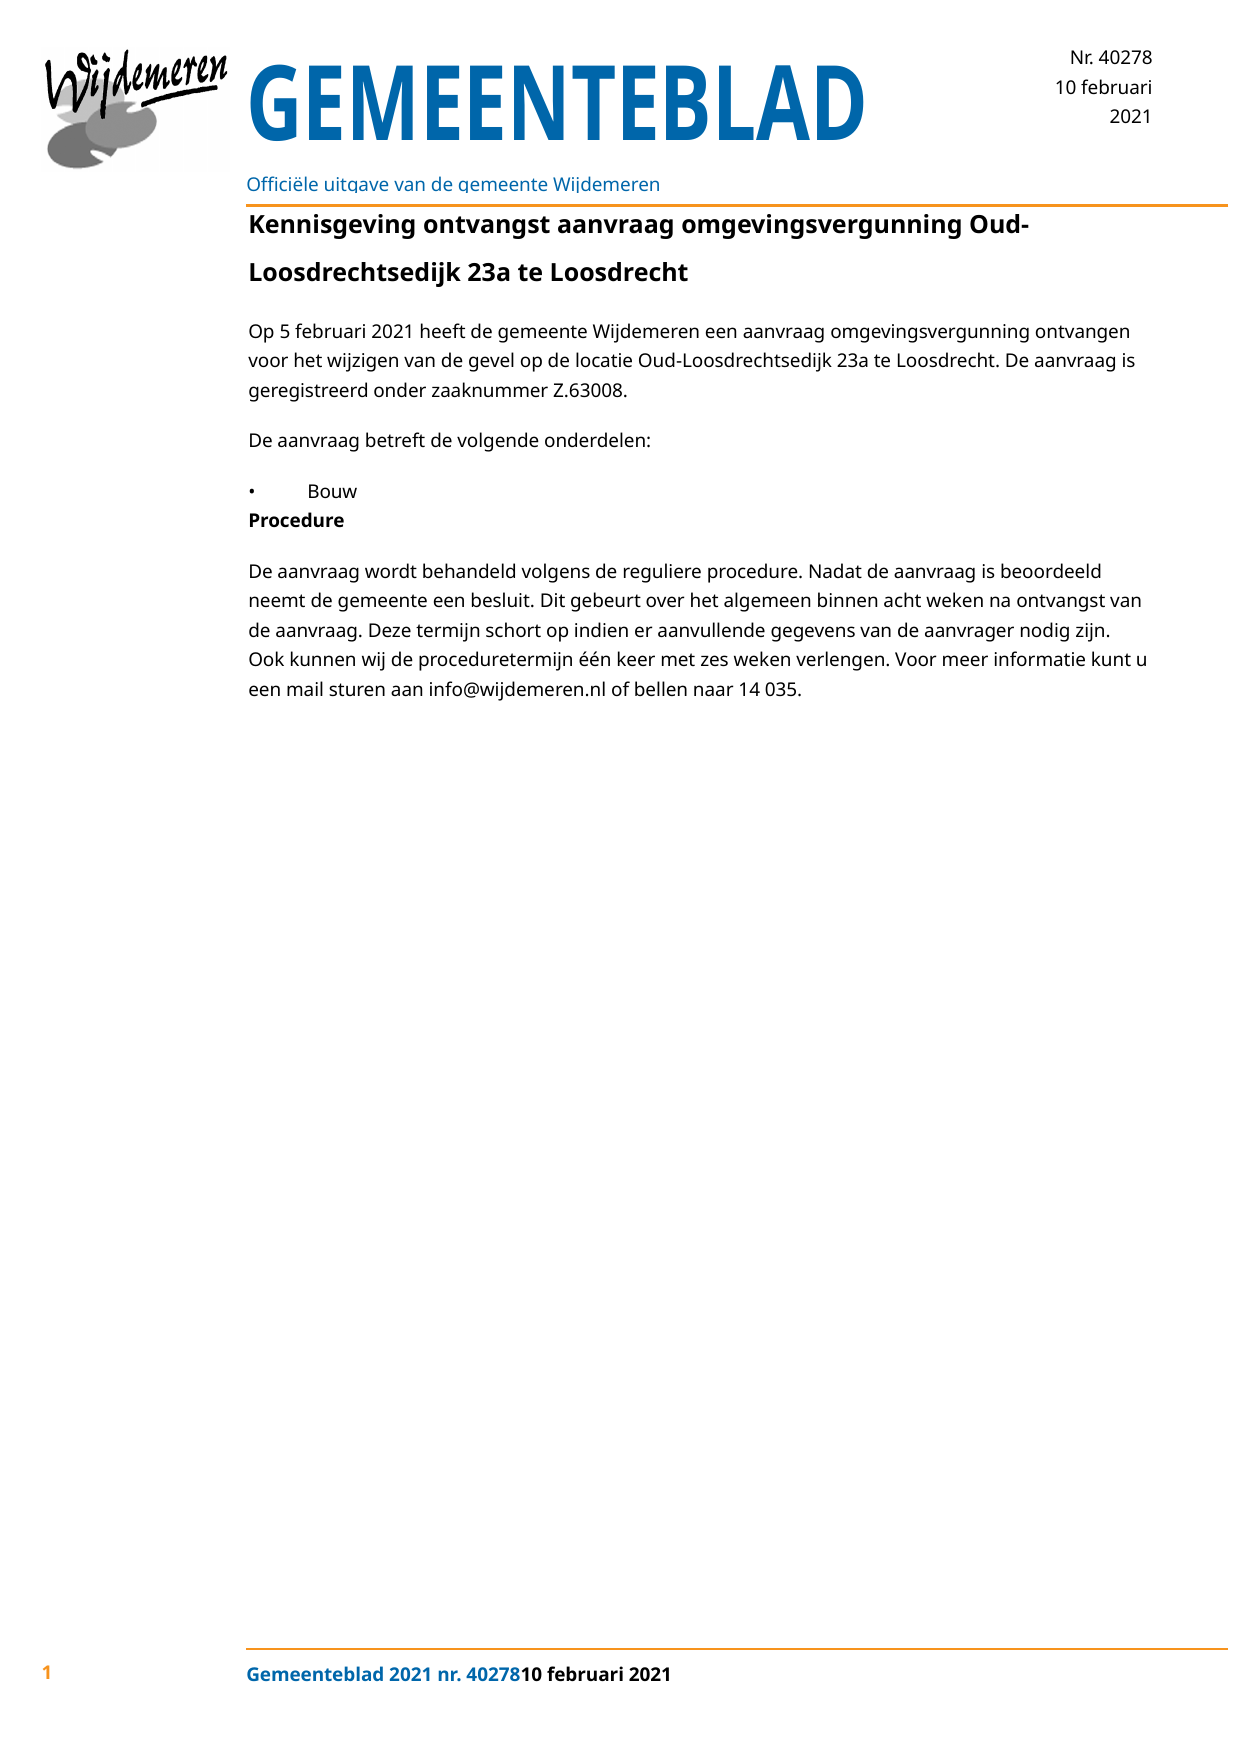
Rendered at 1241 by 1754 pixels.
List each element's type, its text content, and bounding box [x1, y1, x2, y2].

list Bouw [248, 478, 1152, 504]
text Procedure [248, 507, 1152, 533]
text Op 5 februari 2021 heeft de gemeente Wijdemeren een aanvraag omgevingsvergunning ontvangen voor het wijzigen van de gevel op de locatie Oud-Loosdrechtsedijk 23a te Loosdrecht. De aanvraag is geregistreerd onder zaaknummer Z.63008. [248, 318, 1152, 403]
picture [41, 47, 231, 172]
text Kennisgeving ontvangst aanvraag omgevingsvergunning Oud-Loosdrechtsedijk 23a te Loosdrecht [248, 207, 1152, 288]
text De aanvraag wordt behandeld volgens de reguliere procedure. Nadat de aanvraag is beoordeeld neemt de gemeente een besluit. Dit gebeurt over het algemeen binnen acht weken na ontvangst van de aanvraag. Deze termijn schort op indien er aanvullende gegevens van de aanvrager nodig zijn. Ook kunnen wij de proceduretermijn één keer met zes weken verlengen. Voor meer informatie kunt u een mail sturen aan info@wijdemeren.nl of bellen naar 14 035. [248, 558, 1152, 702]
text De aanvraag betreft de volgende onderdelen: [248, 427, 1152, 453]
